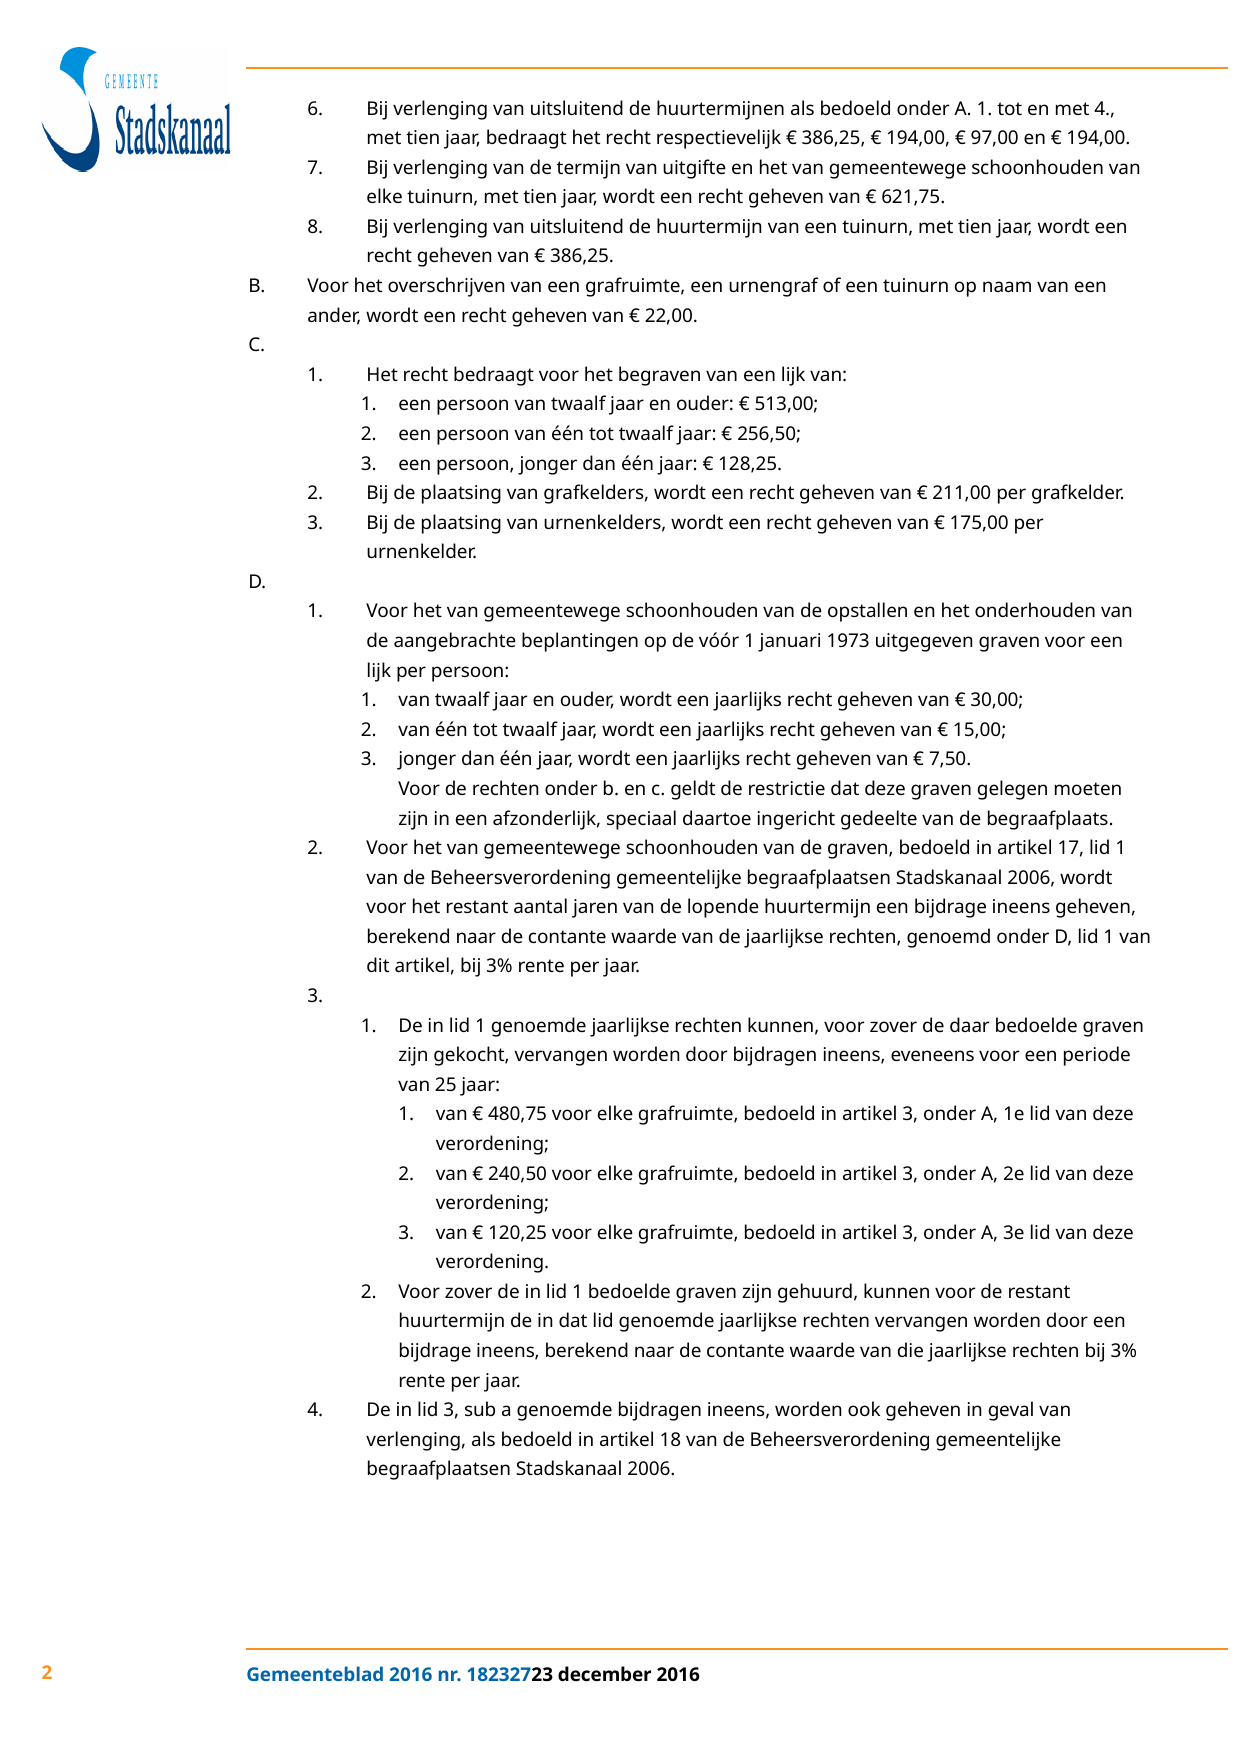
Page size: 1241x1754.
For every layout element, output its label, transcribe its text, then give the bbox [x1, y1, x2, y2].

list van € 120,25 voor elke grafruimte, bedoeld in artikel 3, onder A, 3e lid van deze verordening. [398, 1219, 1152, 1274]
list van € 240,50 voor elke grafruimte, bedoeld in artikel 3, onder A, 2e lid van deze verordening; [398, 1160, 1152, 1215]
picture [41, 47, 231, 172]
list jonger dan één jaar, wordt een jaarlijks recht geheven van € 7,50. [361, 746, 1152, 771]
list Bij de plaatsing van urnenkelders, wordt een recht geheven van € 175,00 per urnenkelder. [307, 509, 1152, 564]
list Voor het van gemeentewege schoonhouden van de graven, bedoeld in artikel 17, lid 1 van de Beheersverordening gemeentelijke begraafplaatsen Stadskanaal 2006, wordt voor het restant aantal jaren van de lopende huurtermijn een bijdrage ineens geheven, berekend naar de contante waarde van de jaarlijkse rechten, genoemd onder D, lid 1 van dit artikel, bij 3% rente per jaar. [307, 834, 1152, 978]
list een persoon, jonger dan één jaar: € 128,25. [361, 450, 1152, 476]
list Bij verlenging van de termijn van uitgifte en het van gemeentewege schoonhouden van elke tuinurn, met tien jaar, wordt een recht geheven van € 621,75. [307, 154, 1152, 209]
list Het recht bedraagt voor het begraven van een lijk van: [307, 361, 1152, 387]
list Bij de plaatsing van grafkelders, wordt een recht geheven van € 211,00 per grafkelder. [307, 479, 1152, 505]
list De in lid 1 genoemde jaarlijkse rechten kunnen, voor zover de daar bedoelde graven zijn gekocht, vervangen worden door bijdragen ineens, eveneens voor een periode van 25 jaar: [361, 1012, 1152, 1097]
list Voor het van gemeentewege schoonhouden van de opstallen en het onderhouden van de aangebrachte beplantingen op de vóór 1 januari 1973 uitgegeven graven voor een lijk per persoon: [307, 598, 1152, 683]
list van twaalf jaar en ouder, wordt een jaarlijks recht geheven van € 30,00; [361, 686, 1152, 712]
list Bij verlenging van uitsluitend de huurtermijn van een tuinurn, met tien jaar, wordt een recht geheven van € 386,25. [307, 213, 1152, 268]
list Voor de rechten onder b. en c. geldt de restrictie dat deze graven gelegen moeten zijn in een afzonderlijk, speciaal daartoe ingericht gedeelte van de begraafplaats. [361, 775, 1152, 831]
list Voor zover de in lid 1 bedoelde graven zijn gehuurd, kunnen voor de restant huurtermijn de in dat lid genoemde jaarlijkse rechten vervangen worden door een bijdrage ineens, berekend naar de contante waarde van die jaarlijkse rechten bij 3% rente per jaar. [361, 1278, 1152, 1393]
list van € 480,75 voor elke grafruimte, bedoeld in artikel 3, onder A, 1e lid van deze verordening; [398, 1101, 1152, 1156]
list Bij verlenging van uitsluitend de huurtermijnen als bedoeld onder A. 1. tot en met 4., met tien jaar, bedraagt het recht respectievelijk € 386,25, € 194,00, € 97,00 en € 194,00. [307, 95, 1152, 150]
list een persoon van één tot twaalf jaar: € 256,50; [361, 420, 1152, 446]
list van één tot twaalf jaar, wordt een jaarlijks recht geheven van € 15,00; [361, 716, 1152, 742]
list De in lid 3, sub a genoemde bijdragen ineens, worden ook geheven in geval van verlenging, als bedoeld in artikel 18 van de Beheersverordening gemeentelijke begraafplaatsen Stadskanaal 2006. [307, 1396, 1152, 1481]
list Voor het overschrijven van een grafruimte, een urnengraf of een tuinurn op naam van een ander, wordt een recht geheven van € 22,00. [248, 272, 1152, 328]
list een persoon van twaalf jaar en ouder: € 513,00; [361, 391, 1152, 416]
